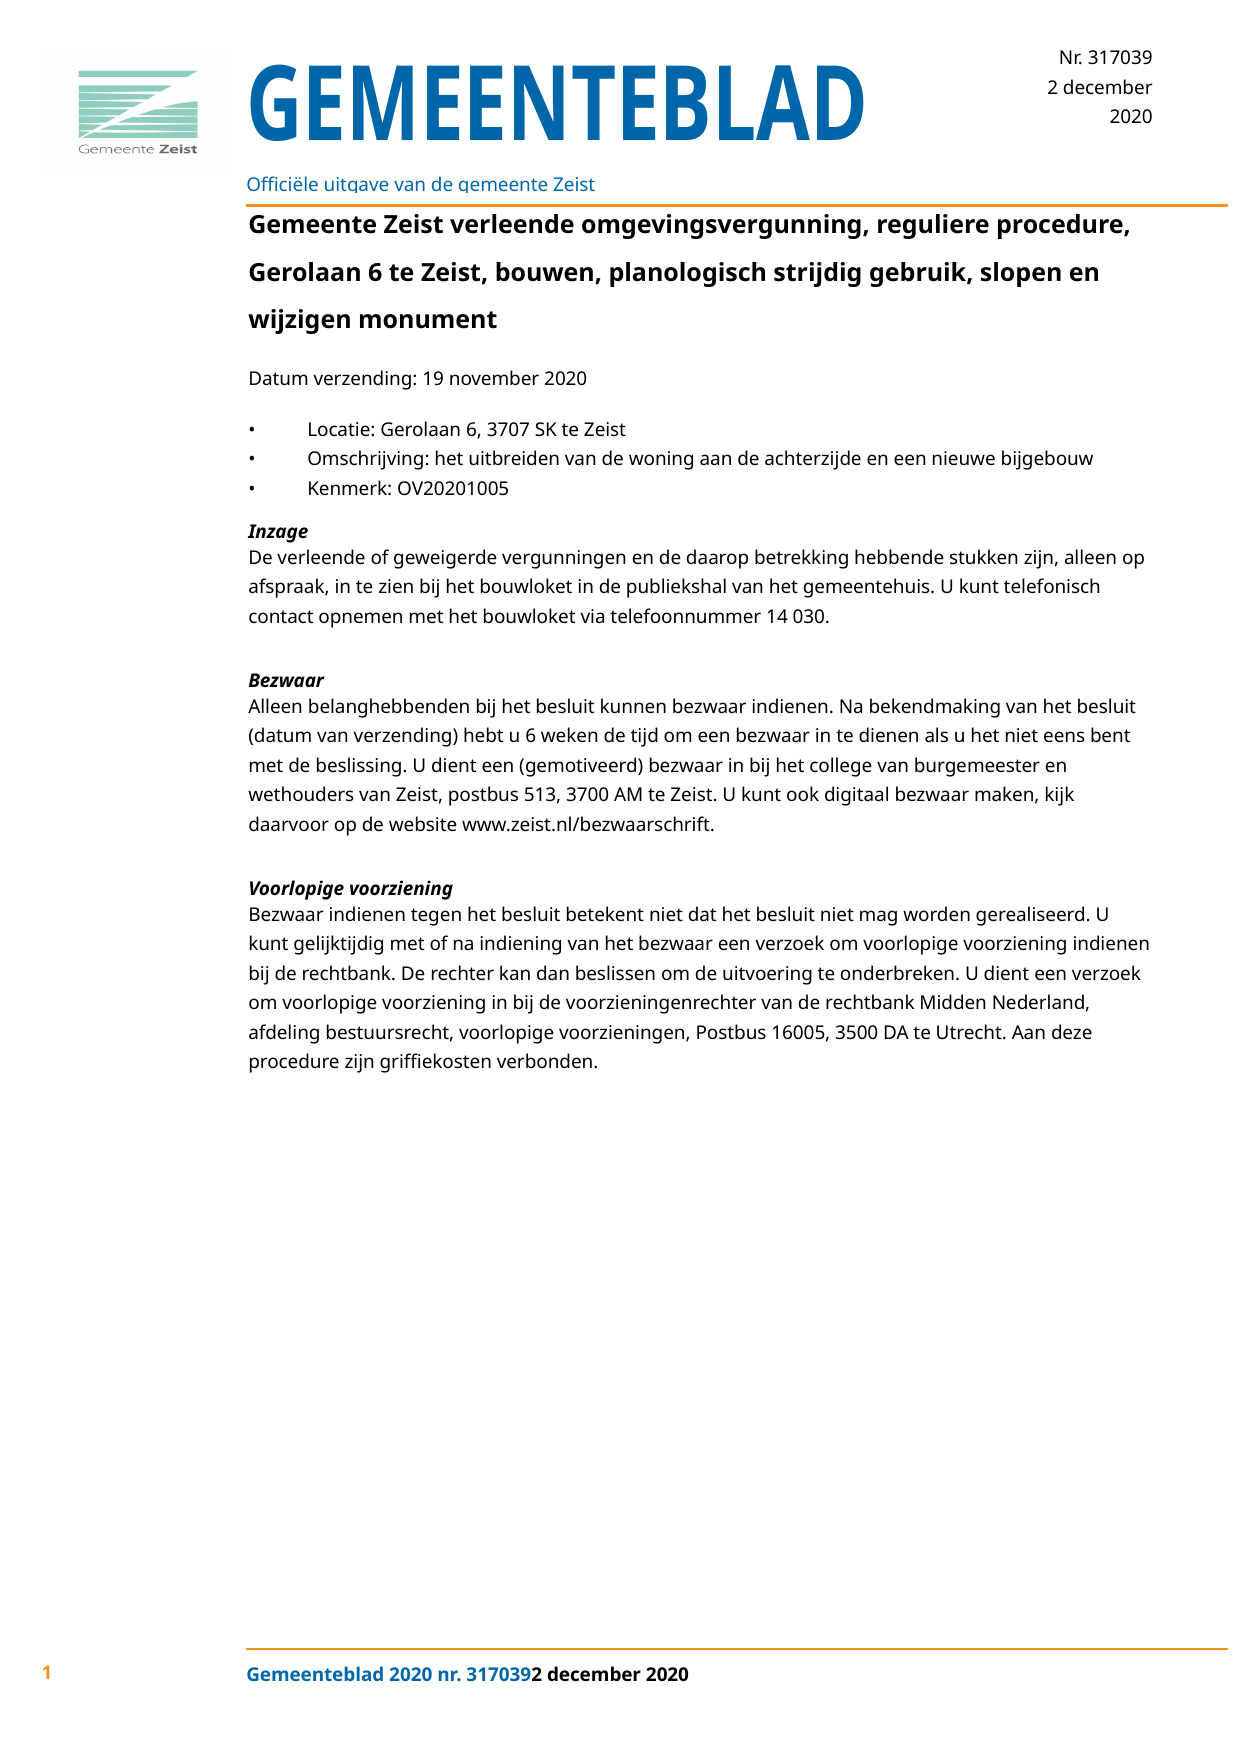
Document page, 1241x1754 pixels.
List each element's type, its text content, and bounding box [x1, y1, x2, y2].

list Omschrijving: het uitbreiden van de woning aan de achterzijde en een nieuwe bijgebouw [248, 446, 1152, 471]
list Locatie: Gerolaan 6, 3707 SK te Zeist [248, 416, 1152, 442]
text De verleende of geweigerde vergunningen en de daarop betrekking hebbende stukken zijn, alleen op afspraak, in te zien bij het bouwloket in de publiekshal van het gemeentehuis. U kunt telefonisch contact opnemen met het bouwloket via telefoonnummer 14 030. [248, 544, 1152, 629]
text Alleen belanghebbenden bij het besluit kunnen bezwaar indienen. Na bekendmaking van het besluit (datum van verzending) hebt u 6 weken de tijd om een bezwaar in te dienen als u het niet eens bent met de beslissing. U dient een (gemotiveerd) bezwaar in bij het college van burgemeester en wethouders van Zeist, postbus 513, 3700 AM te Zeist. U kunt ook digitaal bezwaar maken, kijk daarvoor op de website www.zeist.nl/bezwaarschrift. [248, 693, 1152, 837]
text Gemeente Zeist verleende omgevingsvergunning, reguliere procedure, Gerolaan 6 te Zeist, bouwen, planologisch strijdig gebruik, slopen en wijzigen monument [248, 207, 1152, 336]
text Inzage [248, 518, 1152, 544]
list Kenmerk: OV20201005 [248, 475, 1152, 501]
picture [41, 47, 231, 172]
text Bezwaar [248, 667, 1152, 693]
text Datum verzending: 19 november 2020 [248, 366, 1152, 391]
text Bezwaar indienen tegen het besluit betekent niet dat het besluit niet mag worden gerealiseerd. U kunt gelijktijdig met of na indiening van het bezwaar een verzoek om voorlopige voorziening indienen bij de rechtbank. De rechter kan dan beslissen om de uitvoering te onderbreken. U dient een verzoek om voorlopige voorziening in bij de voorzieningenrechter van de rechtbank Midden Nederland, afdeling bestuursrecht, voorlopige voorzieningen, Postbus 16005, 3500 DA te Utrecht. Aan deze procedure zijn griffiekosten verbonden. [248, 901, 1152, 1074]
text Voorlopige voorziening [248, 875, 1152, 901]
